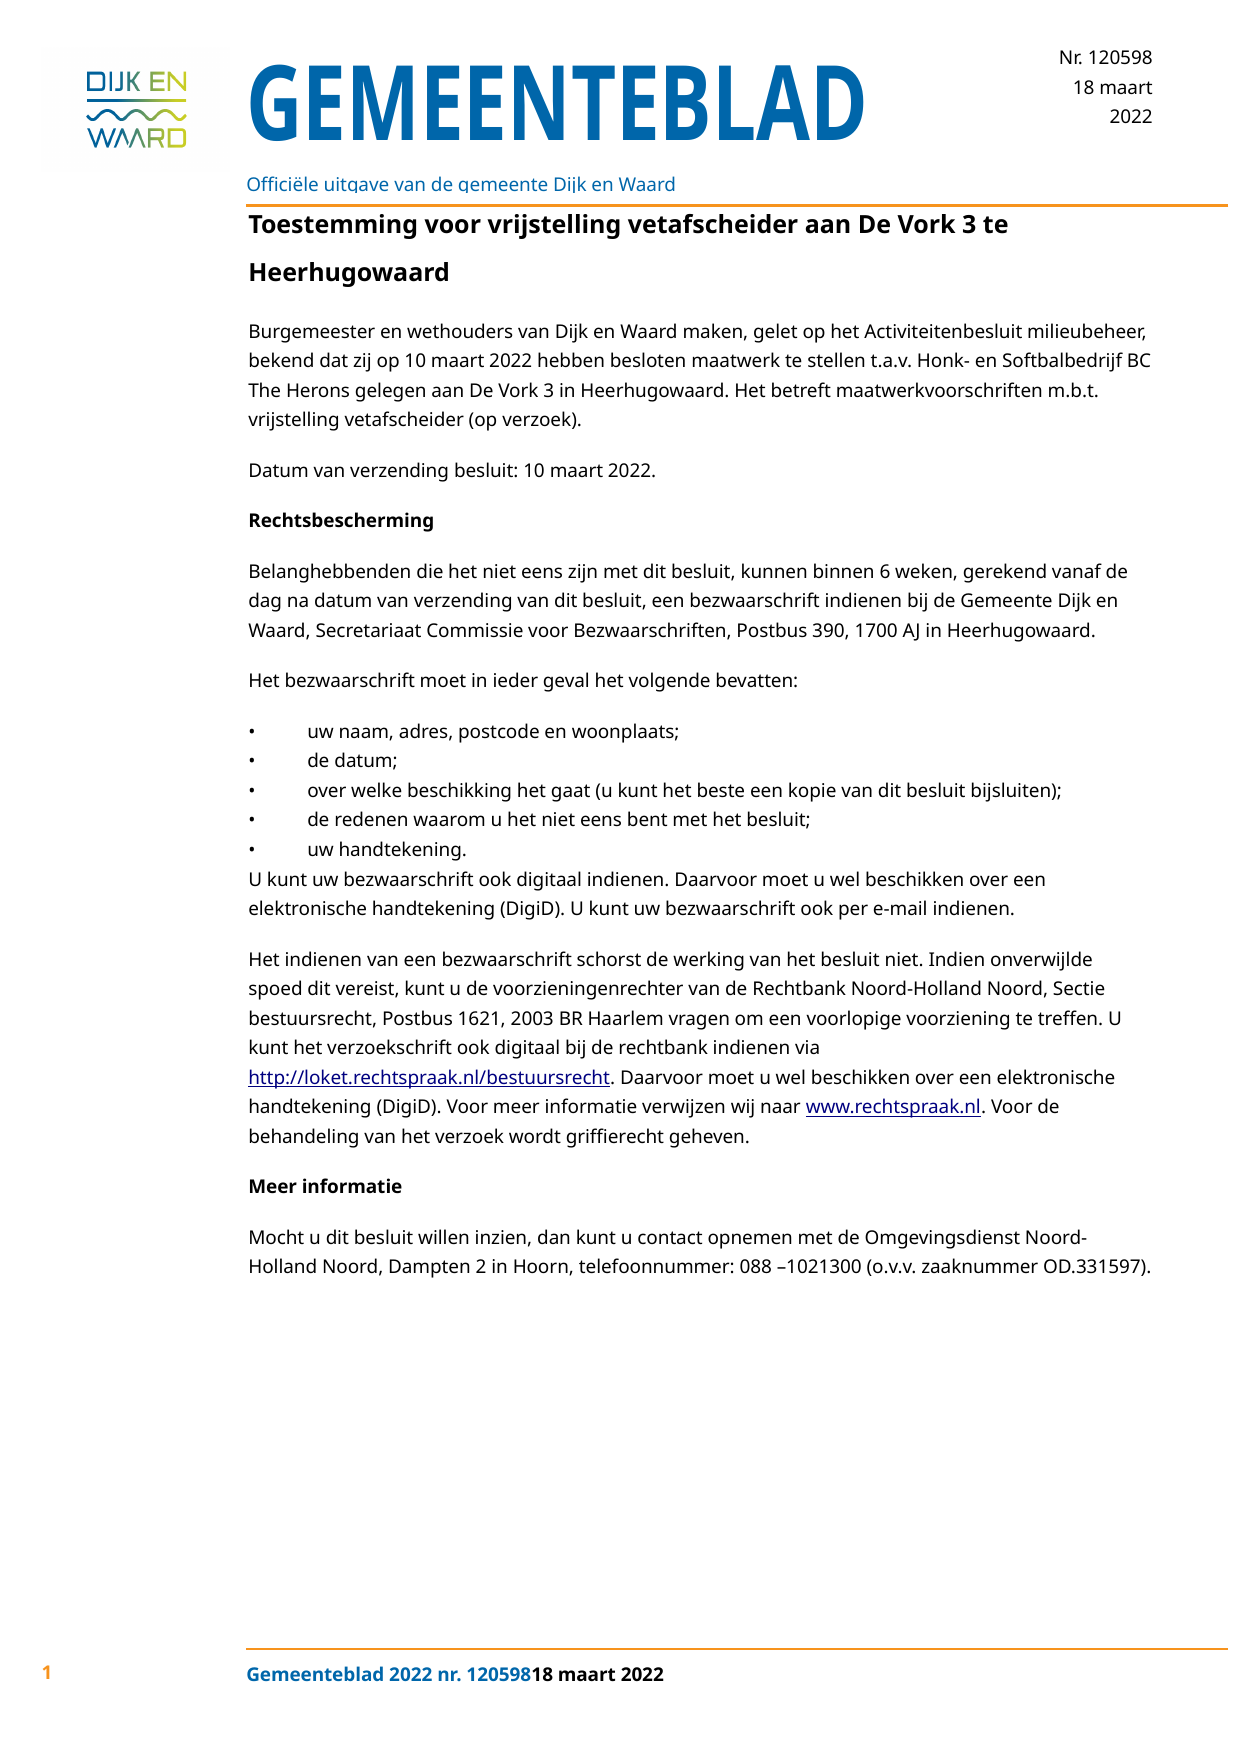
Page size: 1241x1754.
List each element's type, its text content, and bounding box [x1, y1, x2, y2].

text Burgemeester en wethouders van Dijk en Waard maken, gelet op het Activiteitenbesluit milieubeheer, bekend dat zij op 10 maart 2022 hebben besloten maatwerk te stellen t.a.v. Honk- en Softbalbedrijf BC The Herons gelegen aan De Vork 3 in Heerhugowaard. Het betreft maatwerkvoorschriften m.b.t. vrijstelling vetafscheider (op verzoek). [248, 318, 1152, 432]
list de datum; [248, 747, 1152, 773]
text Het bezwaarschrift moet in ieder geval het volgende bevatten: [248, 667, 1152, 693]
text Mocht u dit besluit willen inzien, dan kunt u contact opnemen met de Omgevingsdienst Noord-Holland Noord, Dampten 2 in Hoorn, telefoonnummer: 088 –1021300 (o.v.v. zaaknummer OD.331597). [248, 1224, 1152, 1279]
text U kunt uw bezwaarschrift ook digitaal indienen. Daarvoor moet u wel beschikken over een elektronische handtekening (DigiD). U kunt uw bezwaarschrift ook per e-mail indienen. [248, 866, 1152, 921]
text Belanghebbenden die het niet eens zijn met dit besluit, kunnen binnen 6 weken, gerekend vanaf de dag na datum van verzending van dit besluit, een bezwaarschrift indienen bij de Gemeente Dijk en Waard, Secretariaat Commissie voor Bezwaarschriften, Postbus 390, 1700 AJ in Heerhugowaard. [248, 558, 1152, 643]
text Het indienen van een bezwaarschrift schorst de werking van het besluit niet. Indien onverwijlde spoed dit vereist, kunt u de voorzieningenrechter van de Rechtbank Noord-Holland Noord, Sectie bestuursrecht, Postbus 1621, 2003 BR Haarlem vragen om een voorlopige voorziening te treffen. U kunt het verzoekschrift ook digitaal bij de rechtbank indienen via http://loket.rechtspraak.nl/bestuursrecht. Daarvoor moet u wel beschikken over een elektronische handtekening (DigiD). Voor meer informatie verwijzen wij naar www.rechtspraak.nl. Voor de behandeling van het verzoek wordt griffierecht geheven. [248, 946, 1152, 1149]
list over welke beschikking het gaat (u kunt het beste een kopie van dit besluit bijsluiten); [248, 777, 1152, 803]
list de redenen waarom u het niet eens bent met het besluit; [248, 807, 1152, 832]
text Meer informatie [248, 1174, 1152, 1199]
list uw handtekening. [248, 836, 1152, 862]
list uw naam, adres, postcode en woonplaats; [248, 718, 1152, 744]
text Toestemming voor vrijstelling vetafscheider aan De Vork 3 te Heerhugowaard [248, 207, 1152, 288]
text Datum van verzending besluit: 10 maart 2022. [248, 457, 1152, 483]
picture [41, 47, 231, 172]
text Rechtsbescherming [248, 507, 1152, 533]
